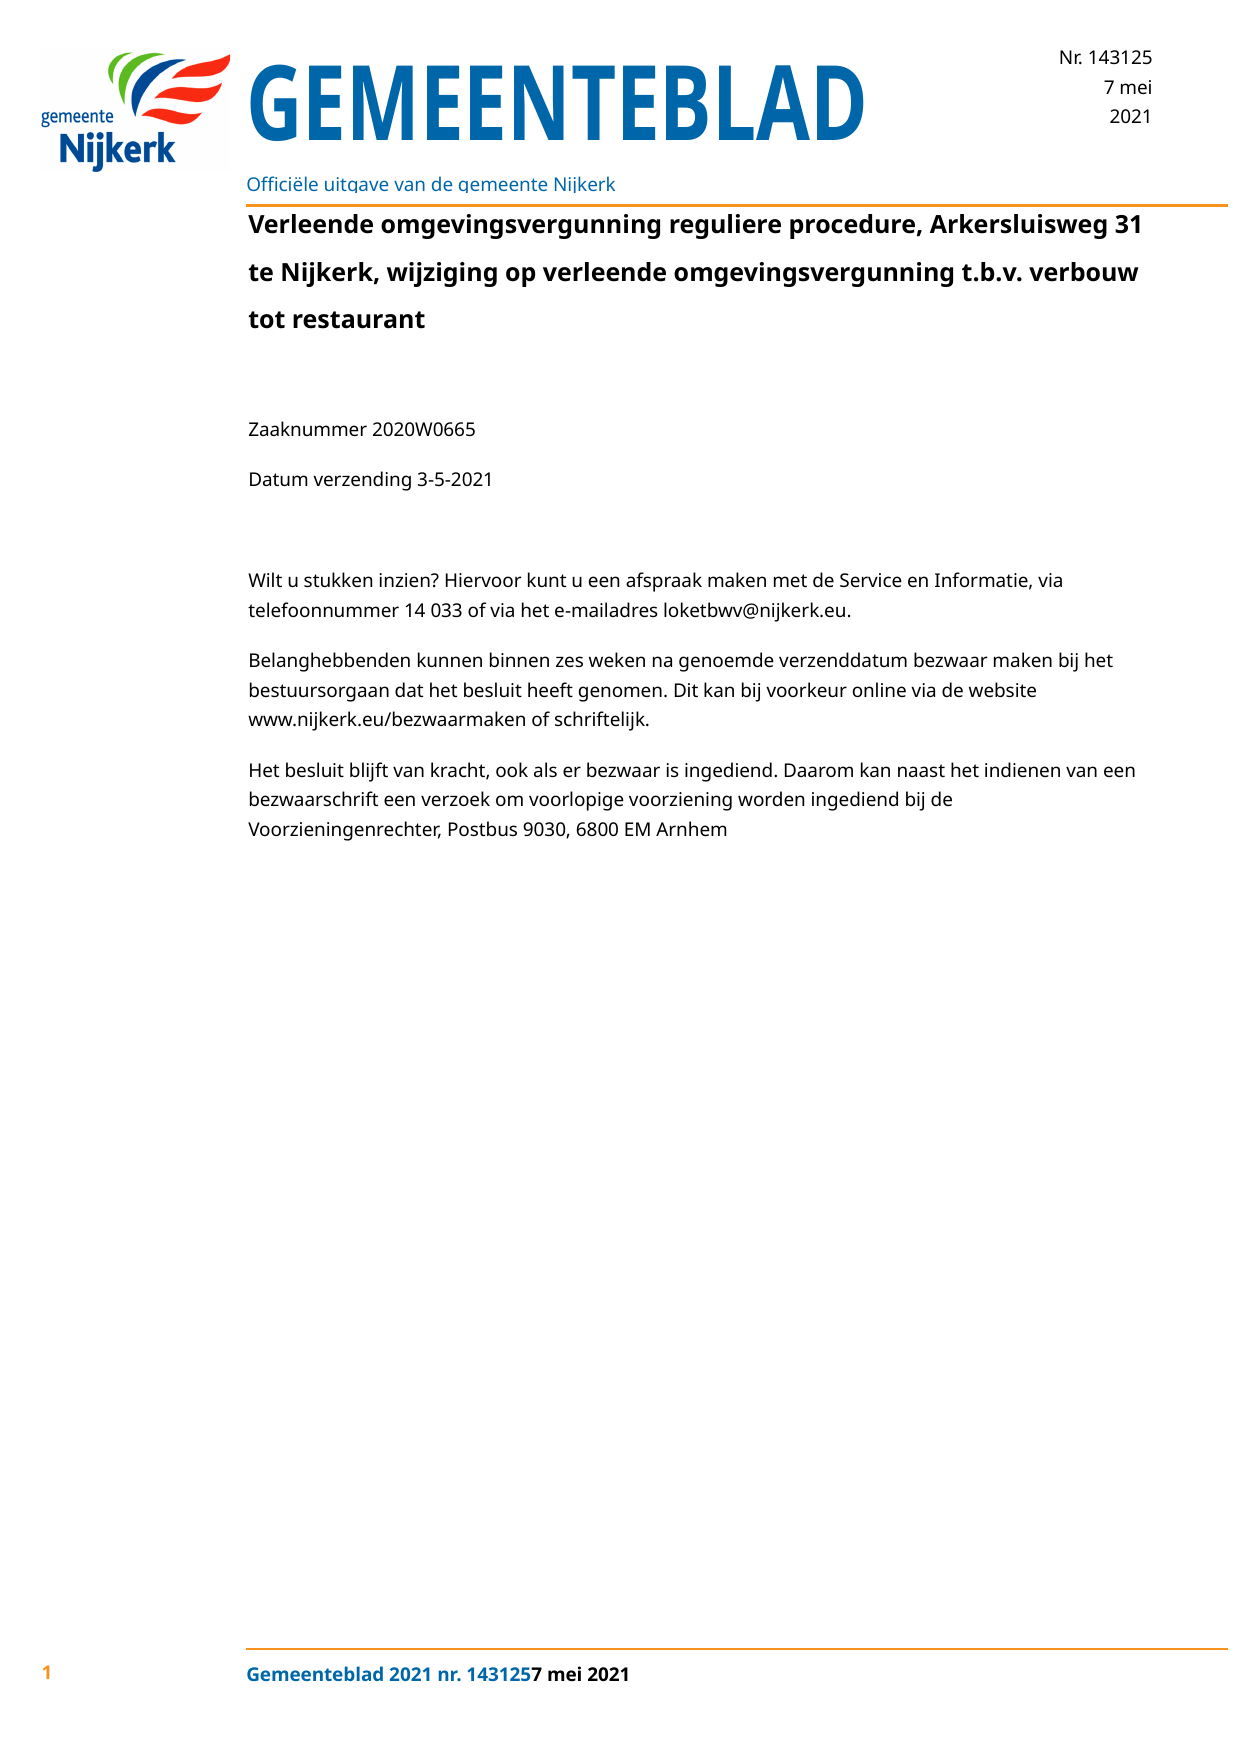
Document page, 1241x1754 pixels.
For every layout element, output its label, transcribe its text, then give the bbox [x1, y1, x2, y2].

text Verleende omgevingsvergunning reguliere procedure, Arkersluisweg 31 te Nijkerk, wijziging op verleende omgevingsvergunning t.b.v. verbouw tot restaurant [248, 207, 1152, 336]
text Belanghebbenden kunnen binnen zes weken na genoemde verzenddatum bezwaar maken bij het bestuursorgaan dat het besluit heeft genomen. Dit kan bij voorkeur online via de website www.nijkerk.eu/bezwaarmaken of schriftelijk. [248, 647, 1152, 732]
text Zaaknummer 2020W0665 [248, 416, 1152, 442]
text Datum verzending 3-5-2021 [248, 466, 1152, 492]
text Wilt u stukken inzien? Hiervoor kunt u een afspraak maken met de Service en Informatie, via telefoonnummer 14 033 of via het e-mailadres loketbwv@nijkerk.eu. [248, 567, 1152, 622]
text Het besluit blijft van kracht, ook als er bezwaar is ingediend. Daarom kan naast het indienen van een bezwaarschrift een verzoek om voorlopige voorziening worden ingediend bij de Voorzieningenrechter, Postbus 9030, 6800 EM Arnhem [248, 757, 1152, 842]
picture [41, 47, 231, 172]
